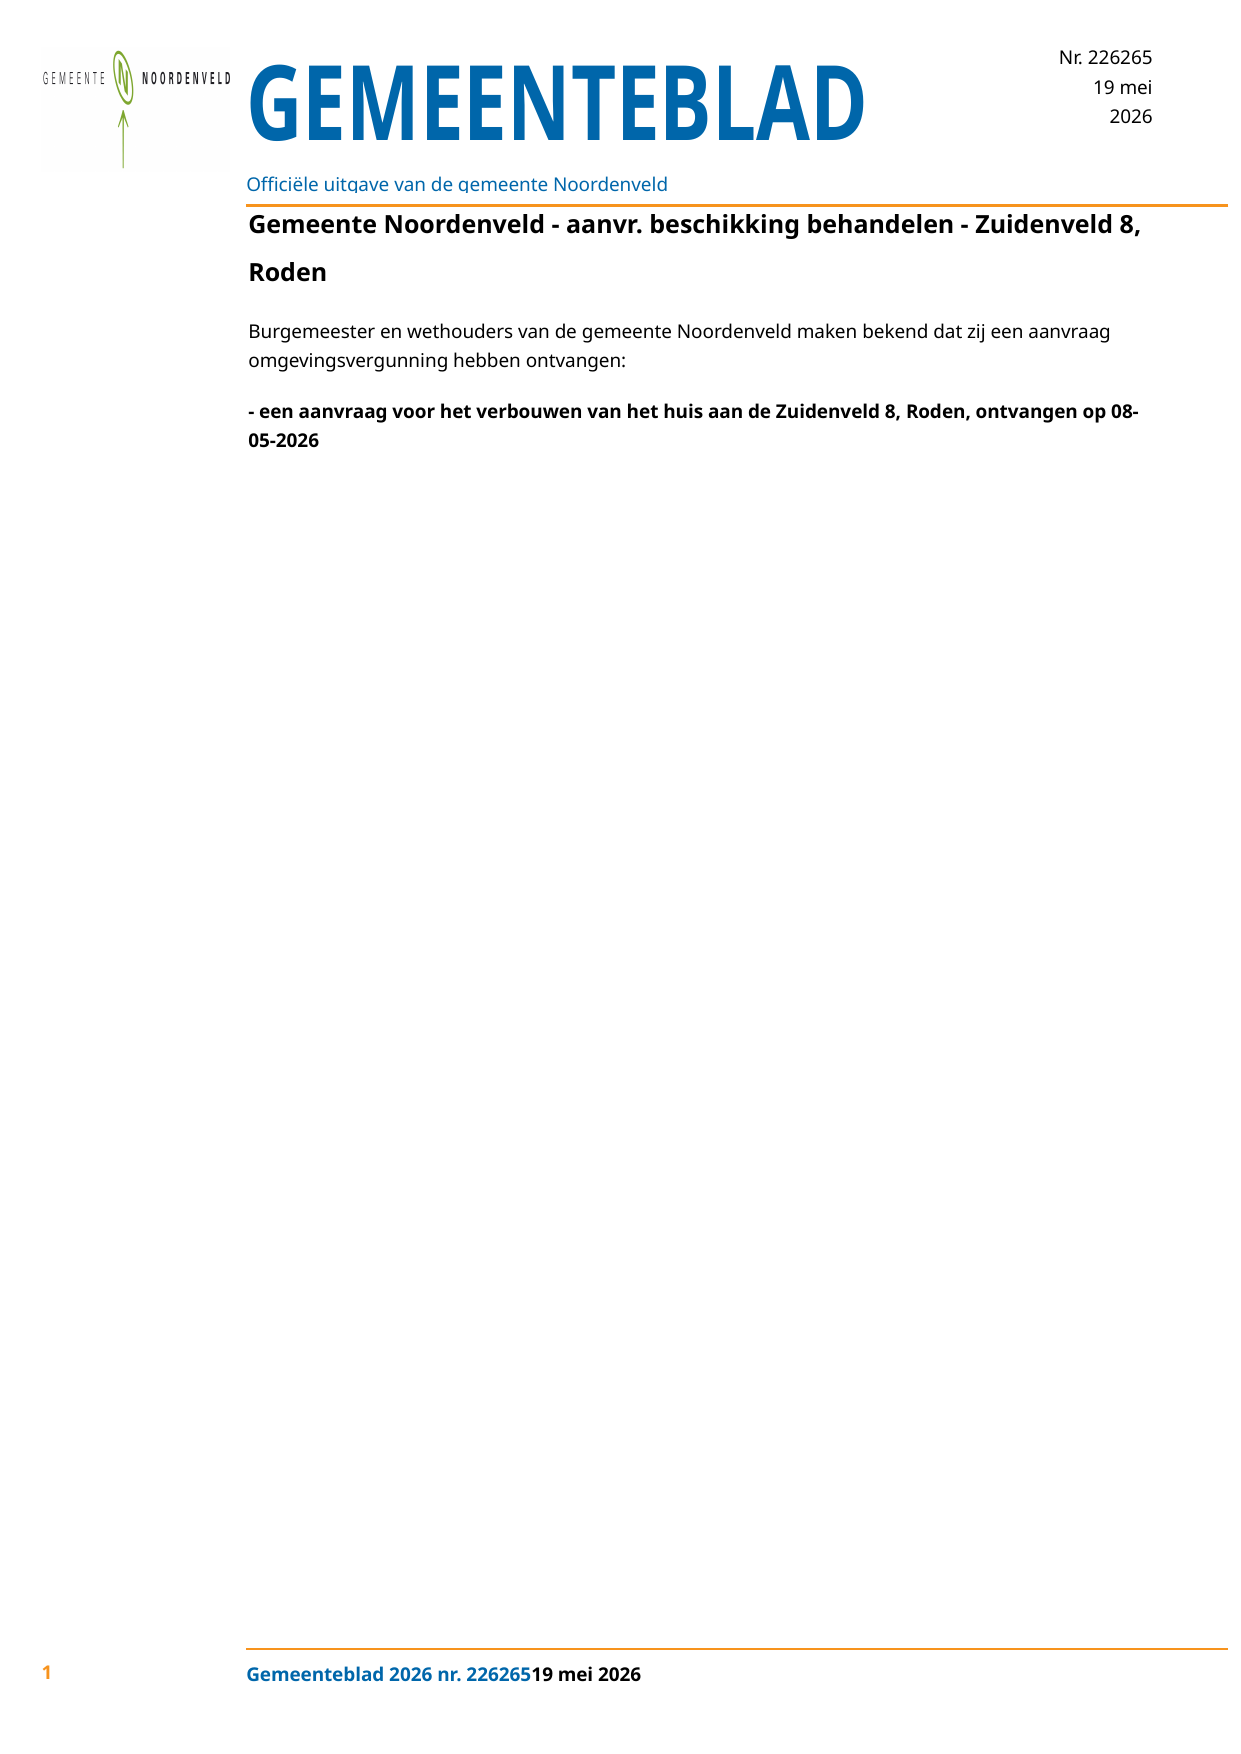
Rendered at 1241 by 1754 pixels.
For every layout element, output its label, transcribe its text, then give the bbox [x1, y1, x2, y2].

text Gemeente Noordenveld - aanvr. beschikking behandelen - Zuidenveld 8, Roden [248, 207, 1152, 288]
text Burgemeester en wethouders van de gemeente Noordenveld maken bekend dat zij een aanvraag omgevingsvergunning hebben ontvangen: [248, 318, 1152, 373]
picture [41, 47, 231, 172]
text - een aanvraag voor het verbouwen van het huis aan de Zuidenveld 8, Roden, ontvangen op 08-05-2026 [248, 398, 1152, 453]
